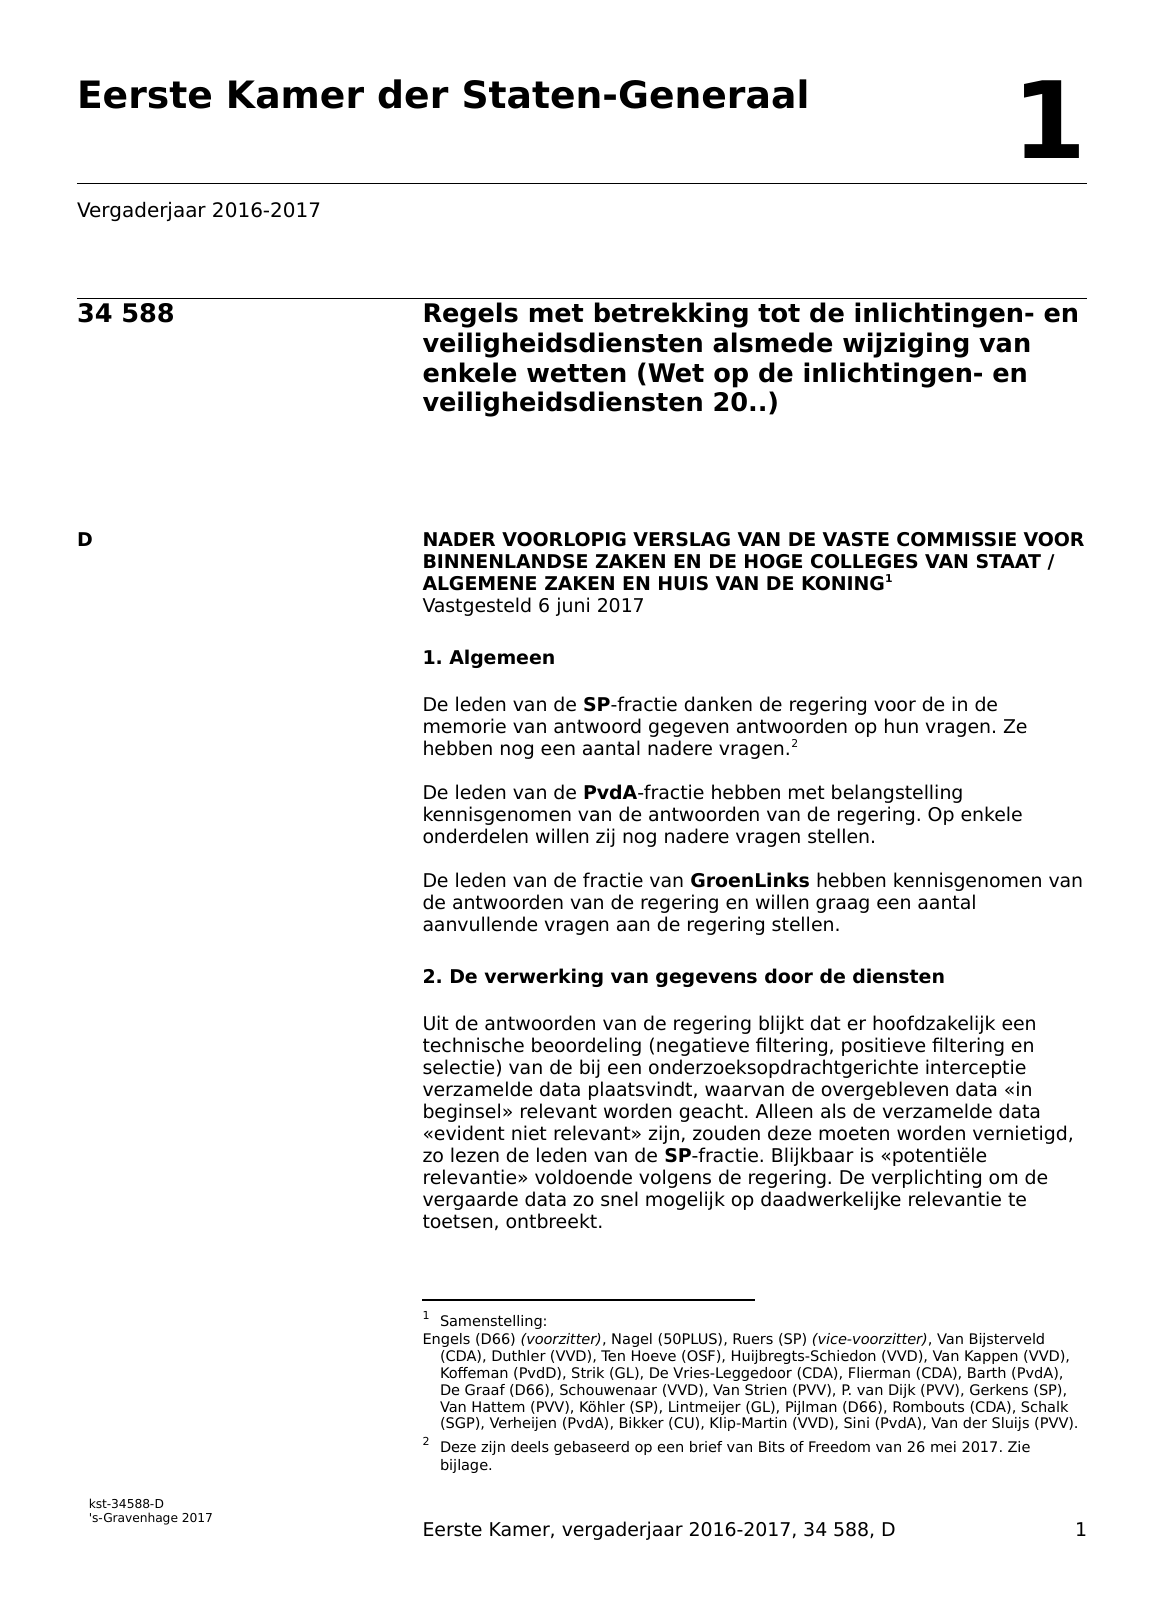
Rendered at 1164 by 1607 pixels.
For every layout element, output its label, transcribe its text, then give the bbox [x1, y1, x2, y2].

subtitle 1. Algemeen [422, 647, 1087, 669]
subtitle 2. De verwerking van gegevens door de diensten [422, 966, 1087, 988]
text Samenstelling: [422, 1309, 1087, 1331]
text 's-Gravenhage 2017 [88, 1511, 323, 1525]
table_header 1 [886, 59, 1087, 183]
text kst-34588-D [88, 1497, 323, 1511]
text Engels (D66) (voorzitter), Nagel (50PLUS), Ruers (SP) (vice-voorzitter), Van Bijsterveld (CDA), Duthler (VVD), Ten Hoeve (OSF), Huijbregts-Schiedon (VVD), Van Kappen (VVD), Koffeman (PvdD), Strik (GL), De Vries-Leggedoor (CDA), Flierman (CDA), Barth (PvdA), De Graaf (D66), Schouwenaar (VVD), Van Strien (PVV), P. van Dijk (PVV), Gerkens (SP), Van Hattem (PVV), Köhler (SP), Lintmeijer (GL), Pijlman (D66), Rombouts (CDA), Schalk (SGP), Verheijen (PvdA), Bikker (CU), Klip-Martin (VVD), Sini (PvdA), Van der Sluijs (PVV). [422, 1331, 1087, 1432]
text De leden van de fractie van GroenLinks hebben kennisgenomen van de antwoorden van de regering en willen graag een aantal aanvullende vragen aan de regering stellen. [422, 870, 1087, 936]
subtitle D NADER VOORLOPIG VERSLAG VAN DE VASTE COMMISSIE VOOR BINNENLANDSE ZAKEN EN DE HOGE COLLEGES VAN STAAT / ALGEMENE ZAKEN EN HUIS VAN DE KONING [77, 529, 1087, 595]
text Vastgesteld 6 juni 2017 [422, 595, 1087, 617]
text Deze zijn deels gebaseerd op een brief van Bits of Freedom van 26 mei 2017. Zie bijlage. [422, 1435, 1087, 1474]
text De leden van de PvdA-fractie hebben met belangstelling kennisgenomen van de antwoorden van de regering. Op enkele onderdelen willen zij nog nadere vragen stellen. [422, 782, 1087, 848]
text Uit de antwoorden van de regering blijkt dat er hoofdzakelijk een technische beoordeling (negatieve filtering, positieve filtering en selectie) van de bij een onderzoeksopdrachtgerichte interceptie verzamelde data plaatsvindt, waarvan de overgebleven data «in beginsel» relevant worden geacht. Alleen als de verzamelde data «evident niet relevant» zijn, zouden deze moeten worden vernietigd, zo lezen de leden van de SP-fractie. Blijkbaar is «potentiële relevantie» voldoende volgens de regering. De verplichting om de vergaarde data zo snel mogelijk op daadwerkelijke relevantie te toetsen, ontbreekt. [422, 1013, 1087, 1233]
table_header Eerste Kamer der Staten-Generaal [77, 59, 886, 183]
text De leden van de SP-fractie danken de regering voor de in de memorie van antwoord gegeven antwoorden op hun vragen. Ze hebben nog een aantal nadere vragen. [422, 694, 1087, 759]
subtitle 34 588 Regels met betrekking tot de inlichtingen- en veiligheidsdiensten alsmede wijziging van enkele wetten (Wet op de inlichtingen- en veiligheidsdiensten 20..) [77, 299, 1087, 418]
table_cell Vergaderjaar 2016-2017 [77, 184, 1087, 298]
